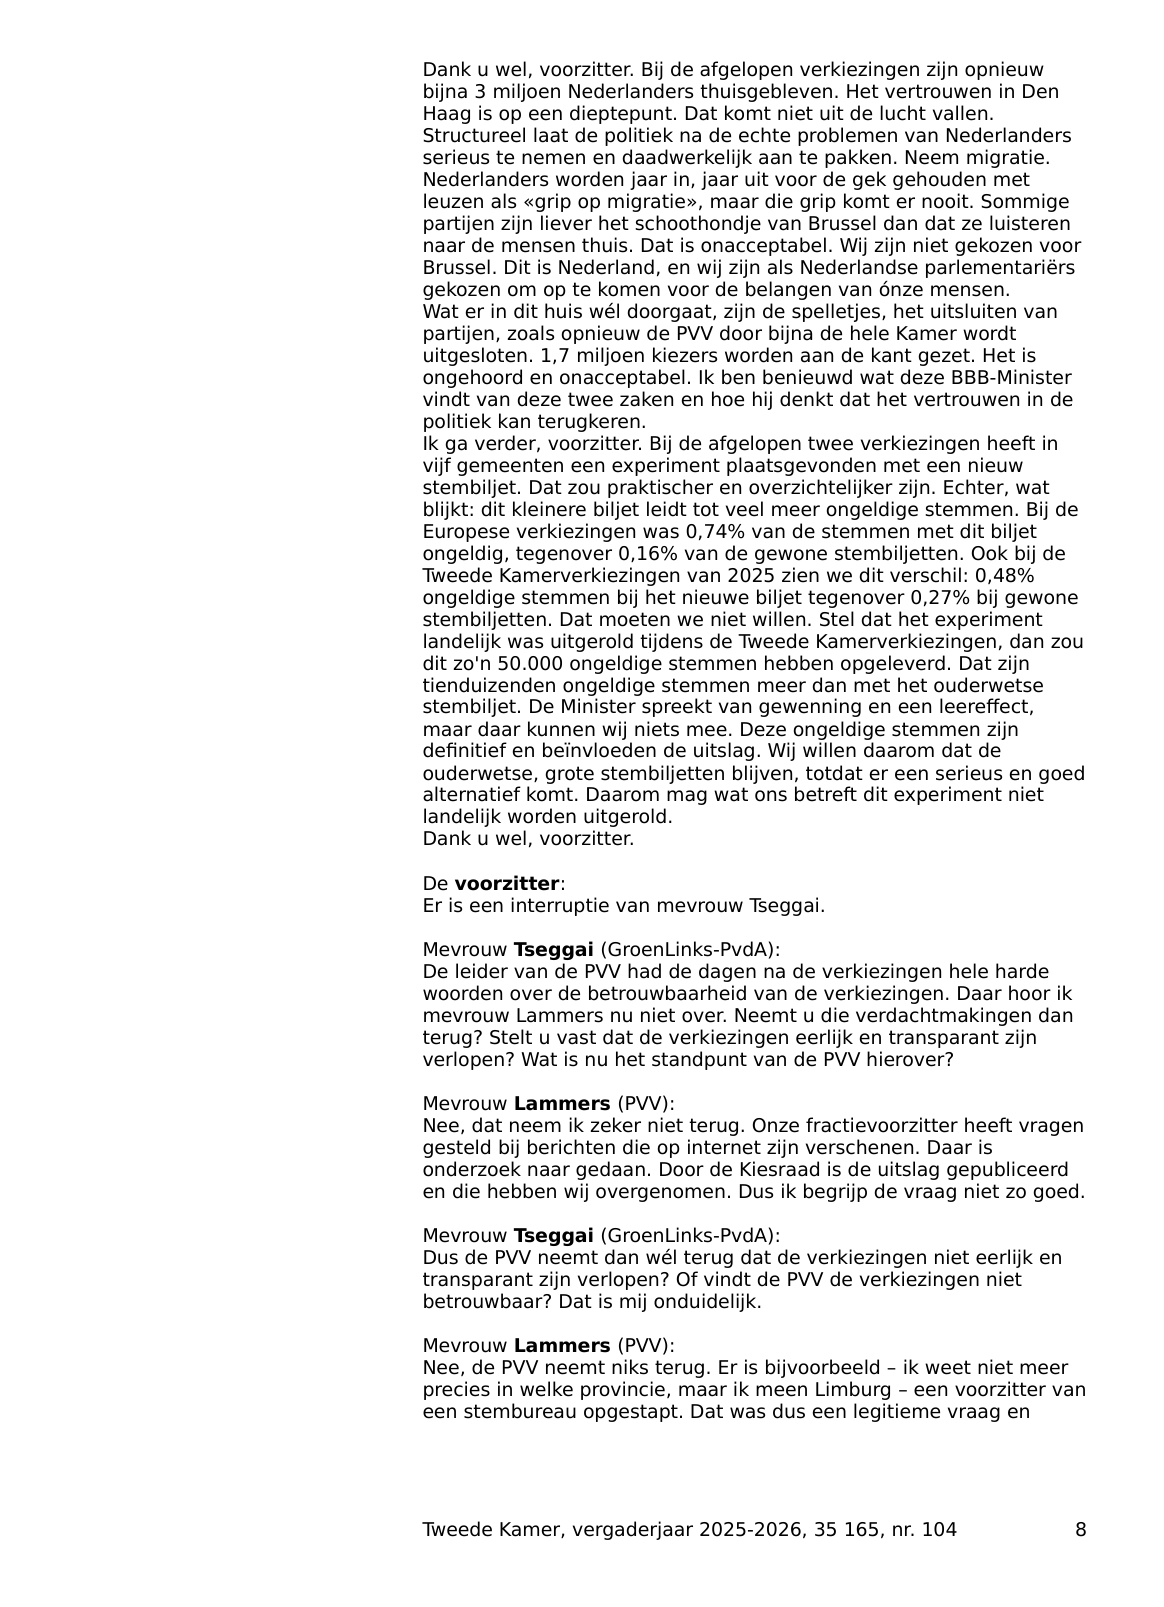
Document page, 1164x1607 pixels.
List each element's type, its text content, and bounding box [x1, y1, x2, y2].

text Nee, de PVV neemt niks terug. Er is bijvoorbeeld – ik weet niet meer precies in welke provincie, maar ik meen Limburg – een voorzitter van een stembureau opgestapt. Dat was dus een legitieme vraag en [422, 1357, 1087, 1423]
text Mevrouw Tseggai (GroenLinks-PvdA): [422, 939, 1087, 961]
text Wat er in dit huis wél doorgaat, zijn de spelletjes, het uitsluiten van partijen, zoals opnieuw de PVV door bijna de hele Kamer wordt uitgesloten. 1,7 miljoen kiezers worden aan de kant gezet. Het is ongehoord en onacceptabel. Ik ben benieuwd wat deze BBB-Minister vindt van deze twee zaken en hoe hij denkt dat het vertrouwen in de politiek kan terugkeren. [422, 301, 1087, 433]
text Dank u wel, voorzitter. Bij de afgelopen verkiezingen zijn opnieuw bijna 3 miljoen Nederlanders thuisgebleven. Het vertrouwen in Den Haag is op een dieptepunt. Dat komt niet uit de lucht vallen. Structureel laat de politiek na de echte problemen van Nederlanders serieus te nemen en daadwerkelijk aan te pakken. Neem migratie. Nederlanders worden jaar in, jaar uit voor de gek gehouden met leuzen als «grip op migratie», maar die grip komt er nooit. Sommige partijen zijn liever het schoothondje van Brussel dan dat ze luisteren naar de mensen thuis. Dat is onacceptabel. Wij zijn niet gekozen voor Brussel. Dit is Nederland, en wij zijn als Nederlandse parlementariërs gekozen om op te komen voor de belangen van ónze mensen. [422, 59, 1087, 301]
text Ik ga verder, voorzitter. Bij de afgelopen twee verkiezingen heeft in vijf gemeenten een experiment plaatsgevonden met een nieuw stembiljet. Dat zou praktischer en overzichtelijker zijn. Echter, wat blijkt: dit kleinere biljet leidt tot veel meer ongeldige stemmen. Bij de Europese verkiezingen was 0,74% van de stemmen met dit biljet ongeldig, tegenover 0,16% van de gewone stembiljetten. Ook bij de Tweede Kamerverkiezingen van 2025 zien we dit verschil: 0,48% ongeldige stemmen bij het nieuwe biljet tegenover 0,27% bij gewone stembiljetten. Dat moeten we niet willen. Stel dat het experiment landelijk was uitgerold tijdens de Tweede Kamerverkiezingen, dan zou dit zo'n 50.000 ongeldige stemmen hebben opgeleverd. Dat zijn tienduizenden ongeldige stemmen meer dan met het ouderwetse stembiljet. De Minister spreekt van gewenning en een leereffect, maar daar kunnen wij niets mee. Deze ongeldige stemmen zijn definitief en beïnvloeden de uitslag. Wij willen daarom dat de ouderwetse, grote stembiljetten blijven, totdat er een serieus en goed alternatief komt. Daarom mag wat ons betreft dit experiment niet landelijk worden uitgerold. [422, 433, 1087, 828]
text Dus de PVV neemt dan wél terug dat de verkiezingen niet eerlijk en transparant zijn verlopen? Of vindt de PVV de verkiezingen niet betrouwbaar? Dat is mij onduidelijk. [422, 1247, 1087, 1313]
text Mevrouw Lammers (PVV): [422, 1093, 1087, 1115]
text Er is een interruptie van mevrouw Tseggai. [422, 894, 1087, 916]
text Mevrouw Tseggai (GroenLinks-PvdA): [422, 1225, 1087, 1247]
text Nee, dat neem ik zeker niet terug. Onze fractievoorzitter heeft vragen gesteld bij berichten die op internet zijn verschenen. Daar is onderzoek naar gedaan. Door de Kiesraad is de uitslag gepubliceerd en die hebben wij overgenomen. Dus ik begrijp de vraag niet zo goed. [422, 1115, 1087, 1203]
text Mevrouw Lammers (PVV): [422, 1335, 1087, 1357]
text De voorzitter: [422, 872, 1087, 894]
text De leider van de PVV had de dagen na de verkiezingen hele harde woorden over de betrouwbaarheid van de verkiezingen. Daar hoor ik mevrouw Lammers nu niet over. Neemt u die verdachtmakingen dan terug? Stelt u vast dat de verkiezingen eerlijk en transparant zijn verlopen? Wat is nu het standpunt van de PVV hierover? [422, 961, 1087, 1071]
text Dank u wel, voorzitter. [422, 828, 1087, 850]
